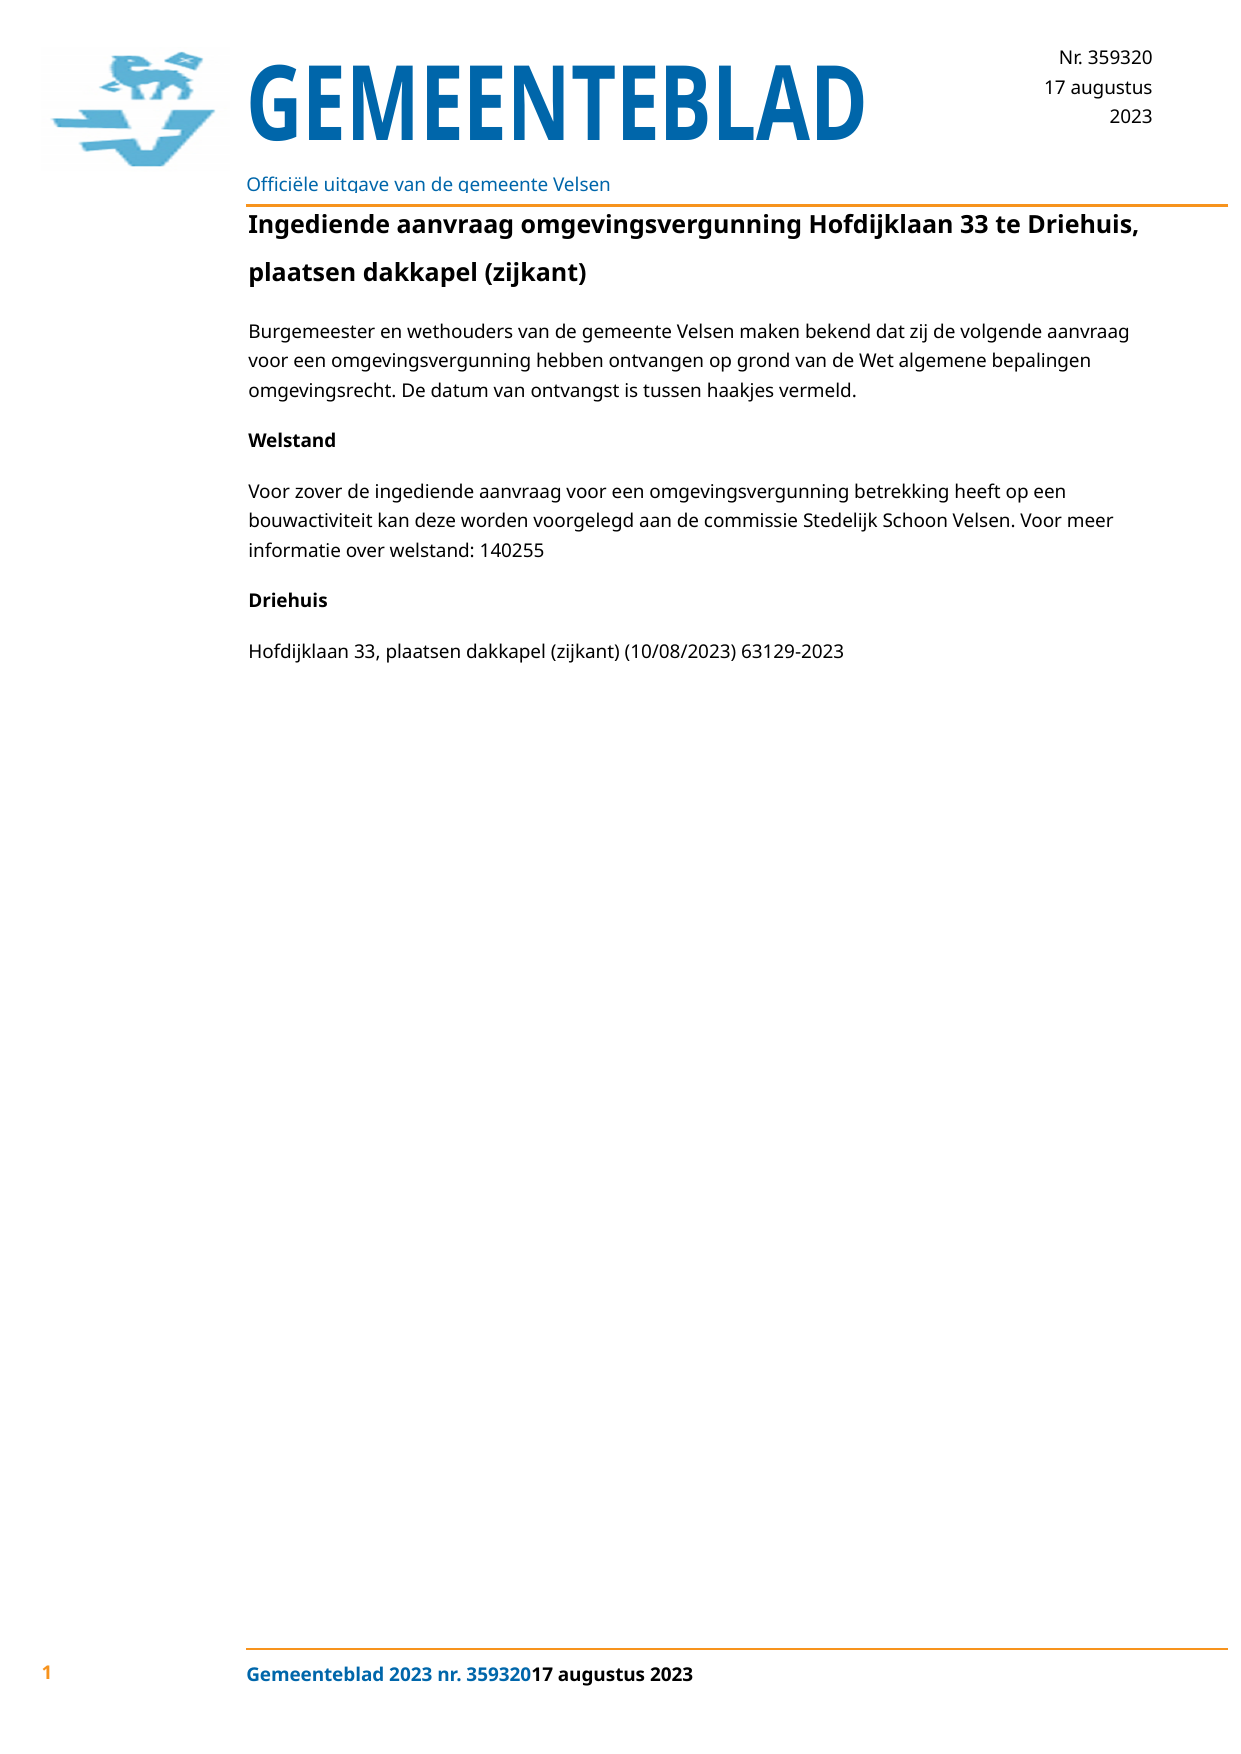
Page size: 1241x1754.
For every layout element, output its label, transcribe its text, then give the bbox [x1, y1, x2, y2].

text Ingediende aanvraag omgevingsvergunning Hofdijklaan 33 te Driehuis, plaatsen dakkapel (zijkant) [248, 207, 1152, 288]
text Burgemeester en wethouders van de gemeente Velsen maken bekend dat zij de volgende aanvraag voor een omgevingsvergunning hebben ontvangen op grond van de Wet algemene bepalingen omgevingsrecht. De datum van ontvangst is tussen haakjes vermeld. [248, 318, 1152, 403]
text Driehuis [248, 587, 1152, 613]
text Hofdijklaan 33, plaatsen dakkapel (zijkant) (10/08/2023) 63129-2023 [248, 638, 1152, 664]
picture [41, 47, 231, 172]
text Welstand [248, 427, 1152, 453]
text Voor zover de ingediende aanvraag voor een omgevingsvergunning betrekking heeft op een bouwactiviteit kan deze worden voorgelegd aan de commissie Stedelijk Schoon Velsen. Voor meer informatie over welstand: 140255 [248, 478, 1152, 563]
